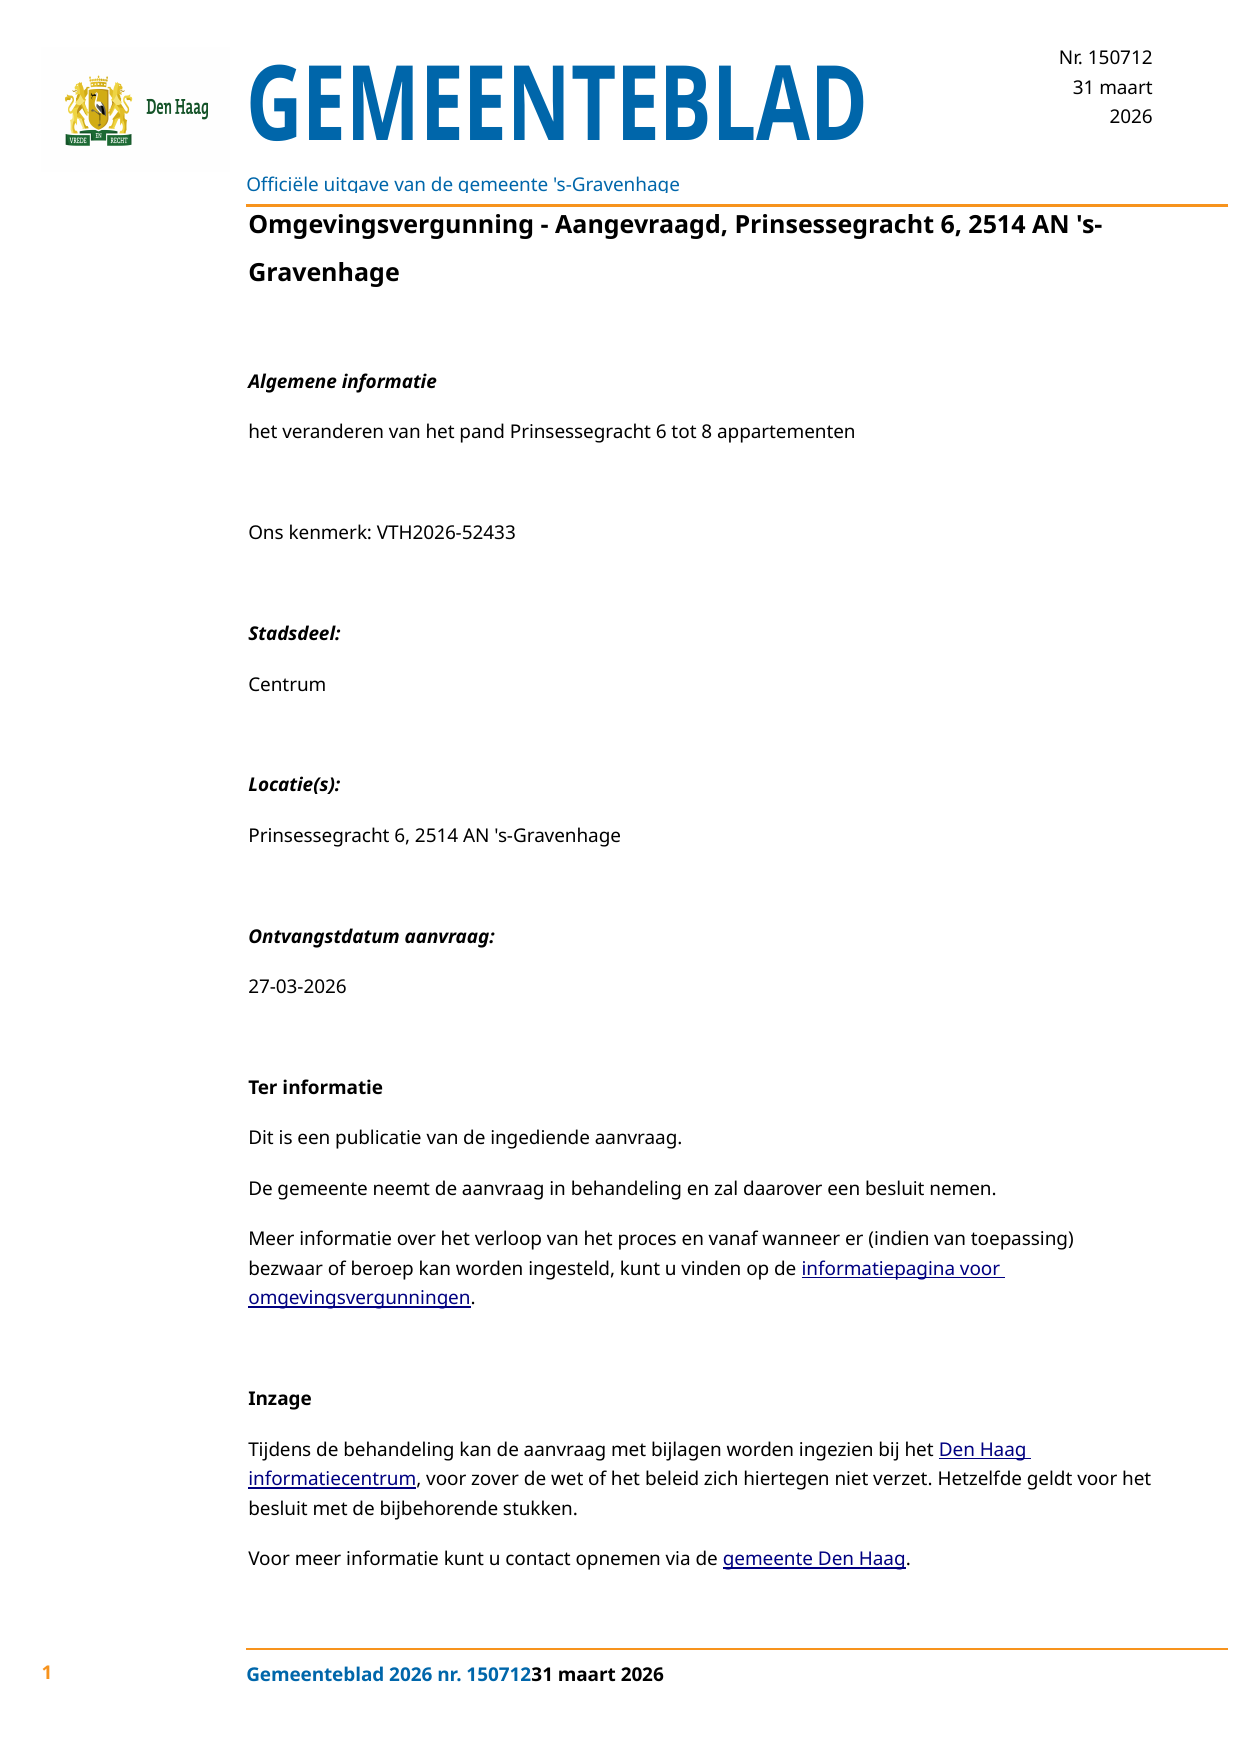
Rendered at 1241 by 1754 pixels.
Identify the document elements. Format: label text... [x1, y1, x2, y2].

picture [41, 47, 231, 172]
text Ter informatie [248, 1074, 1152, 1100]
text Dit is een publicatie van de ingediende aanvraag. [248, 1124, 1152, 1150]
text De gemeente neemt de aanvraag in behandeling en zal daarover een besluit nemen. [248, 1175, 1152, 1201]
text Ontvangstdatum aanvraag: [248, 923, 1152, 949]
text Meer informatie over het verloop van het proces en vanaf wanneer er (indien van toepassing) bezwaar of beroep kan worden ingesteld, kunt u vinden op de informatiepagina voor omgevingsvergunningen. [248, 1225, 1152, 1310]
text Stadsdeel: [248, 620, 1152, 646]
text 27-03-2026 [248, 973, 1152, 999]
text het veranderen van het pand Prinsessegracht 6 tot 8 appartementen [248, 419, 1152, 444]
text Centrum [248, 671, 1152, 697]
text Tijdens de behandeling kan de aanvraag met bijlagen worden ingezien bij het Den Haag informatiecentrum, voor zover de wet of het beleid zich hiertegen niet verzet. Hetzelfde geldt voor het besluit met de bijbehorende stukken. [248, 1436, 1152, 1521]
text Voor meer informatie kunt u contact opnemen via de gemeente Den Haag. [248, 1545, 1152, 1571]
text Algemene informatie [248, 368, 1152, 394]
text Omgevingsvergunning - Aangevraagd, Prinsessegracht 6, 2514 AN 's-Gravenhage [248, 207, 1152, 288]
text Locatie(s): [248, 772, 1152, 797]
text Ons kenmerk: VTH2026-52433 [248, 519, 1152, 545]
text Inzage [248, 1385, 1152, 1411]
text Prinsessegracht 6, 2514 AN 's-Gravenhage [248, 822, 1152, 848]
